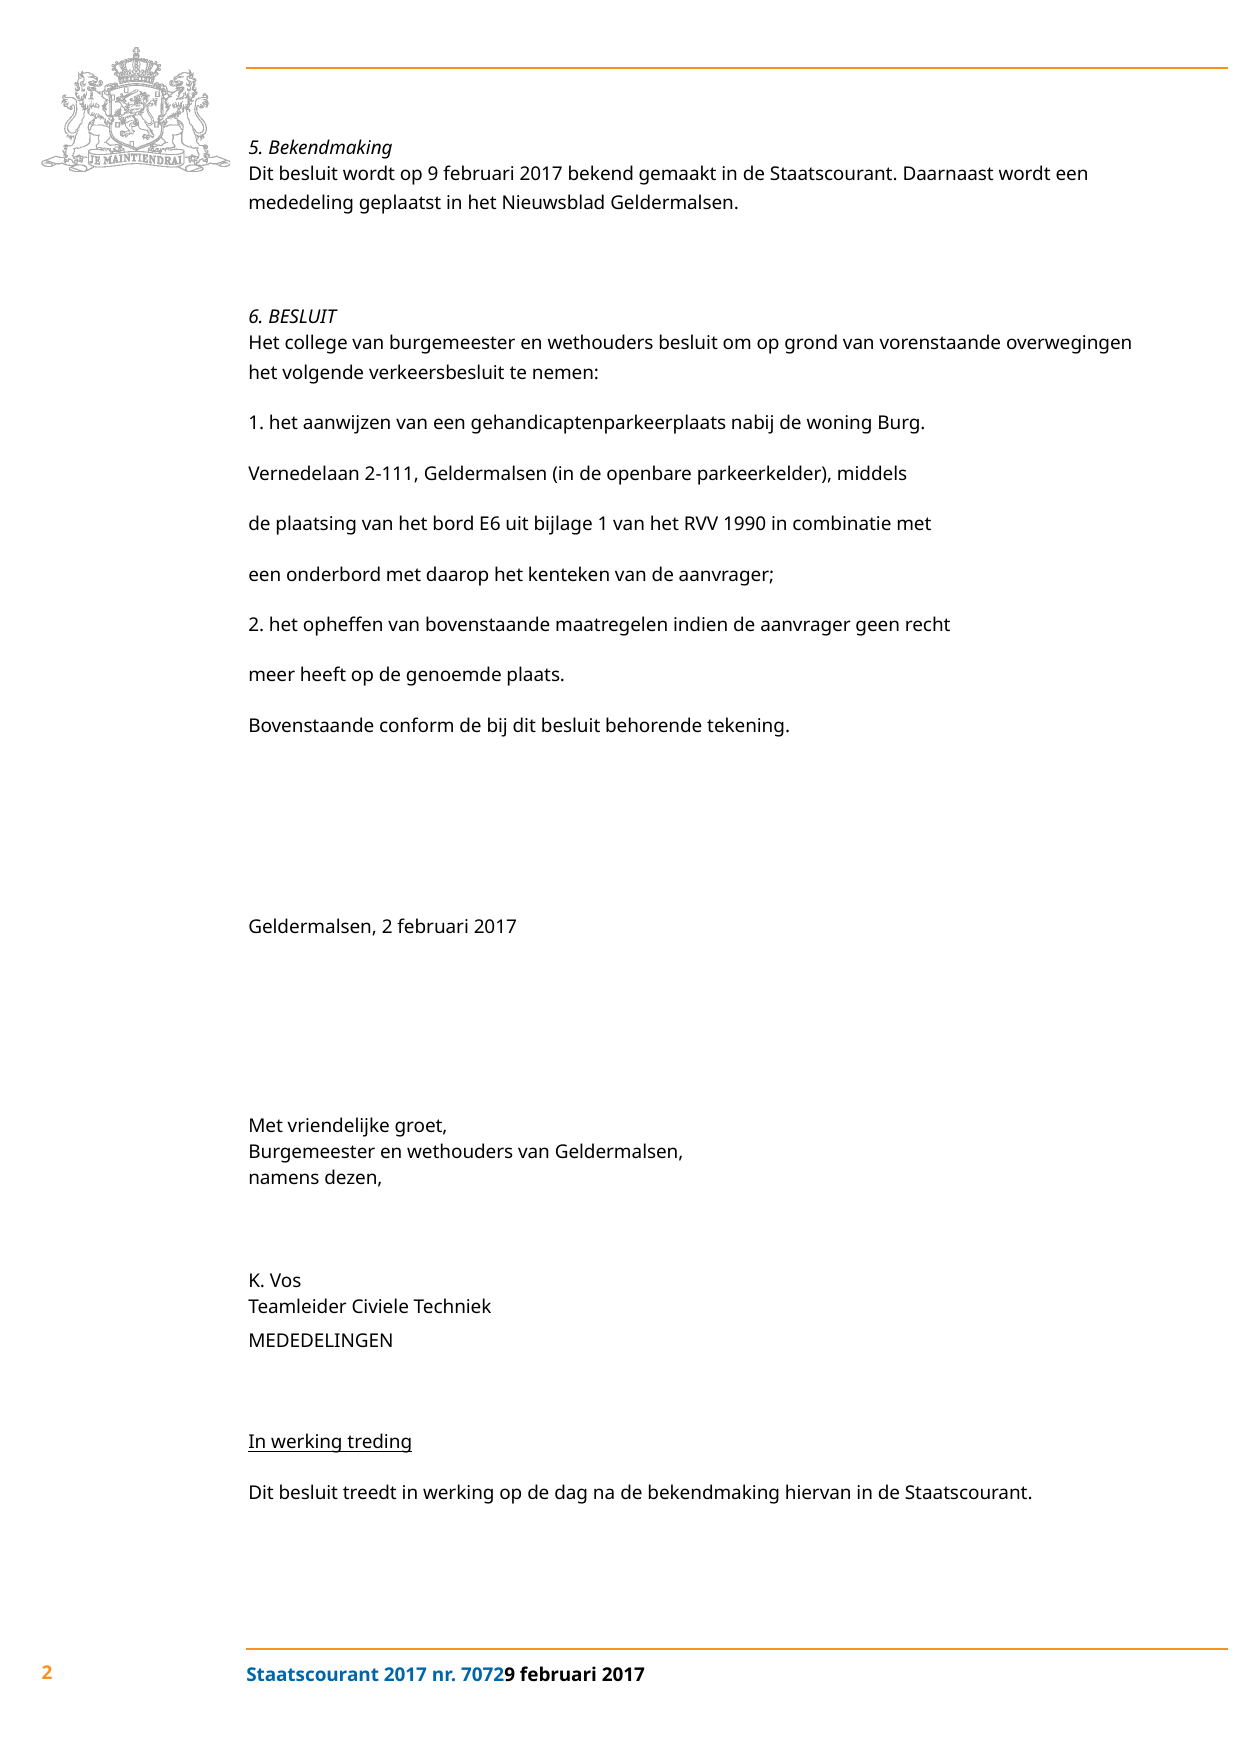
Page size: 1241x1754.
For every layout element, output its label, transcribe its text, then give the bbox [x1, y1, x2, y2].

text Dit besluit wordt op 9 februari 2017 bekend gemaakt in de Staatscourant. Daarnaast wordt een mededeling geplaatst in het Nieuwsblad Geldermalsen. [248, 160, 1152, 215]
text MEDEDELINGEN [248, 1332, 1152, 1351]
text In werking treding [248, 1433, 1152, 1453]
text Burgemeester en wethouders van Geldermalsen, [248, 1138, 1152, 1164]
text namens dezen, [248, 1164, 1152, 1190]
text K. Vos [248, 1267, 1152, 1293]
text Geldermalsen, 2 februari 2017 [248, 914, 1152, 939]
text 6. BESLUIT [248, 304, 1152, 329]
text Dit besluit treedt in werking op de dag na de bekendmaking hiervan in de Staatscourant. [248, 1484, 1152, 1503]
text Bovenstaande conform de bij dit besluit behorende tekening. [248, 712, 1152, 738]
text 1. het aanwijzen van een gehandicaptenparkeerplaats nabij de woning Burg. [248, 409, 1152, 435]
text meer heeft op de genoemde plaats. [248, 662, 1152, 687]
text 2. het opheffen van bovenstaande maatregelen indien de aanvrager geen recht [248, 611, 1152, 637]
text de plaatsing van het bord E6 uit bijlage 1 van het RVV 1990 in combinatie met [248, 510, 1152, 536]
picture [41, 47, 231, 172]
text 5. Bekendmaking [248, 134, 1152, 160]
text Teamleider Civiele Techniek [248, 1293, 1152, 1318]
text een onderbord met daarop het kenteken van de aanvrager; [248, 561, 1152, 586]
text Vernedelaan 2-111, Geldermalsen (in de openbare parkeerkelder), middels [248, 460, 1152, 486]
text Met vriendelijke groet, [248, 1113, 1152, 1138]
text Het college van burgemeester en wethouders besluit om op grond van vorenstaande overwegingen het volgende verkeersbesluit te nemen: [248, 329, 1152, 385]
